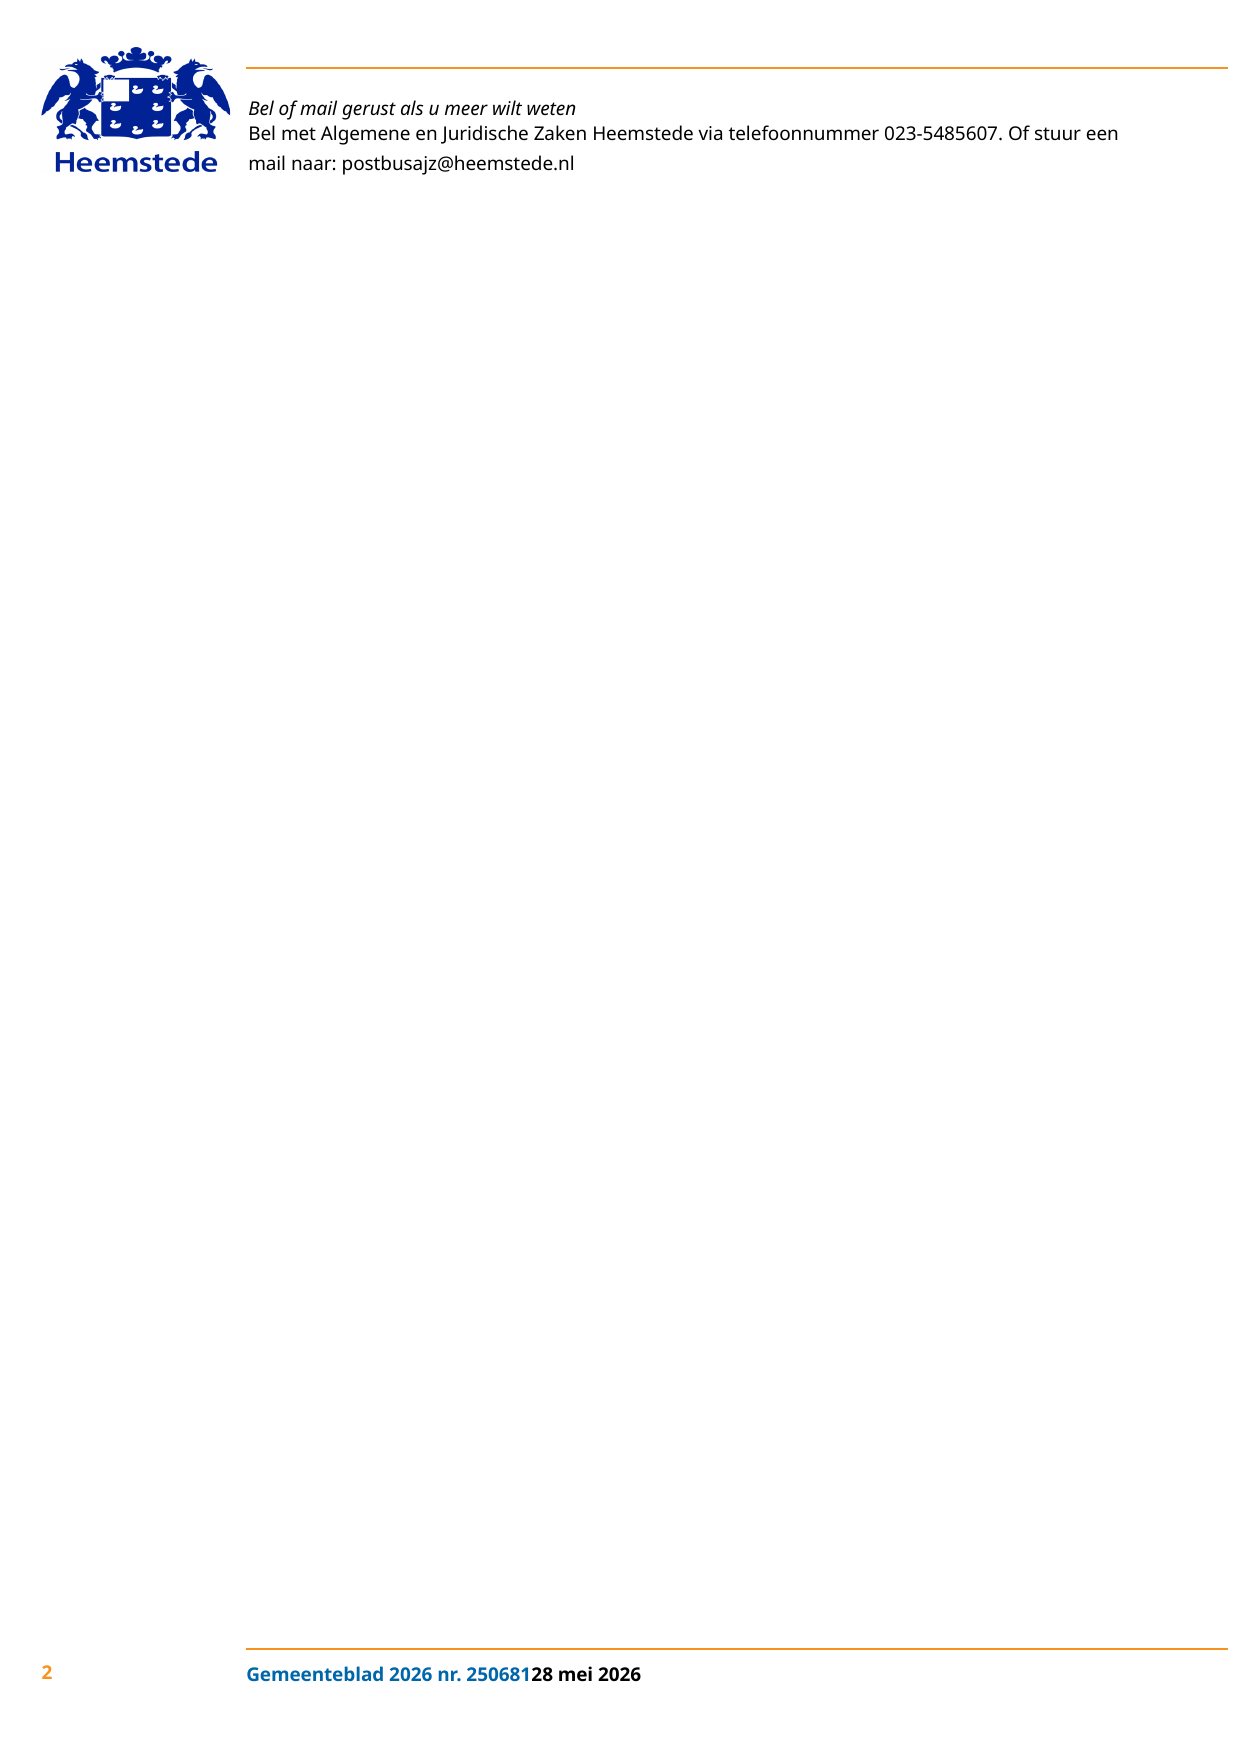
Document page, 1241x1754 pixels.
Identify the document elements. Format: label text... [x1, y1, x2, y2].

picture [41, 47, 231, 172]
text Bel met Algemene en Juridische Zaken Heemstede via telefoonnummer 023-5485607. Of stuur een mail naar: postbusajz@heemstede.nl [248, 121, 1152, 176]
text Bel of mail gerust als u meer wilt weten [248, 95, 1152, 121]
